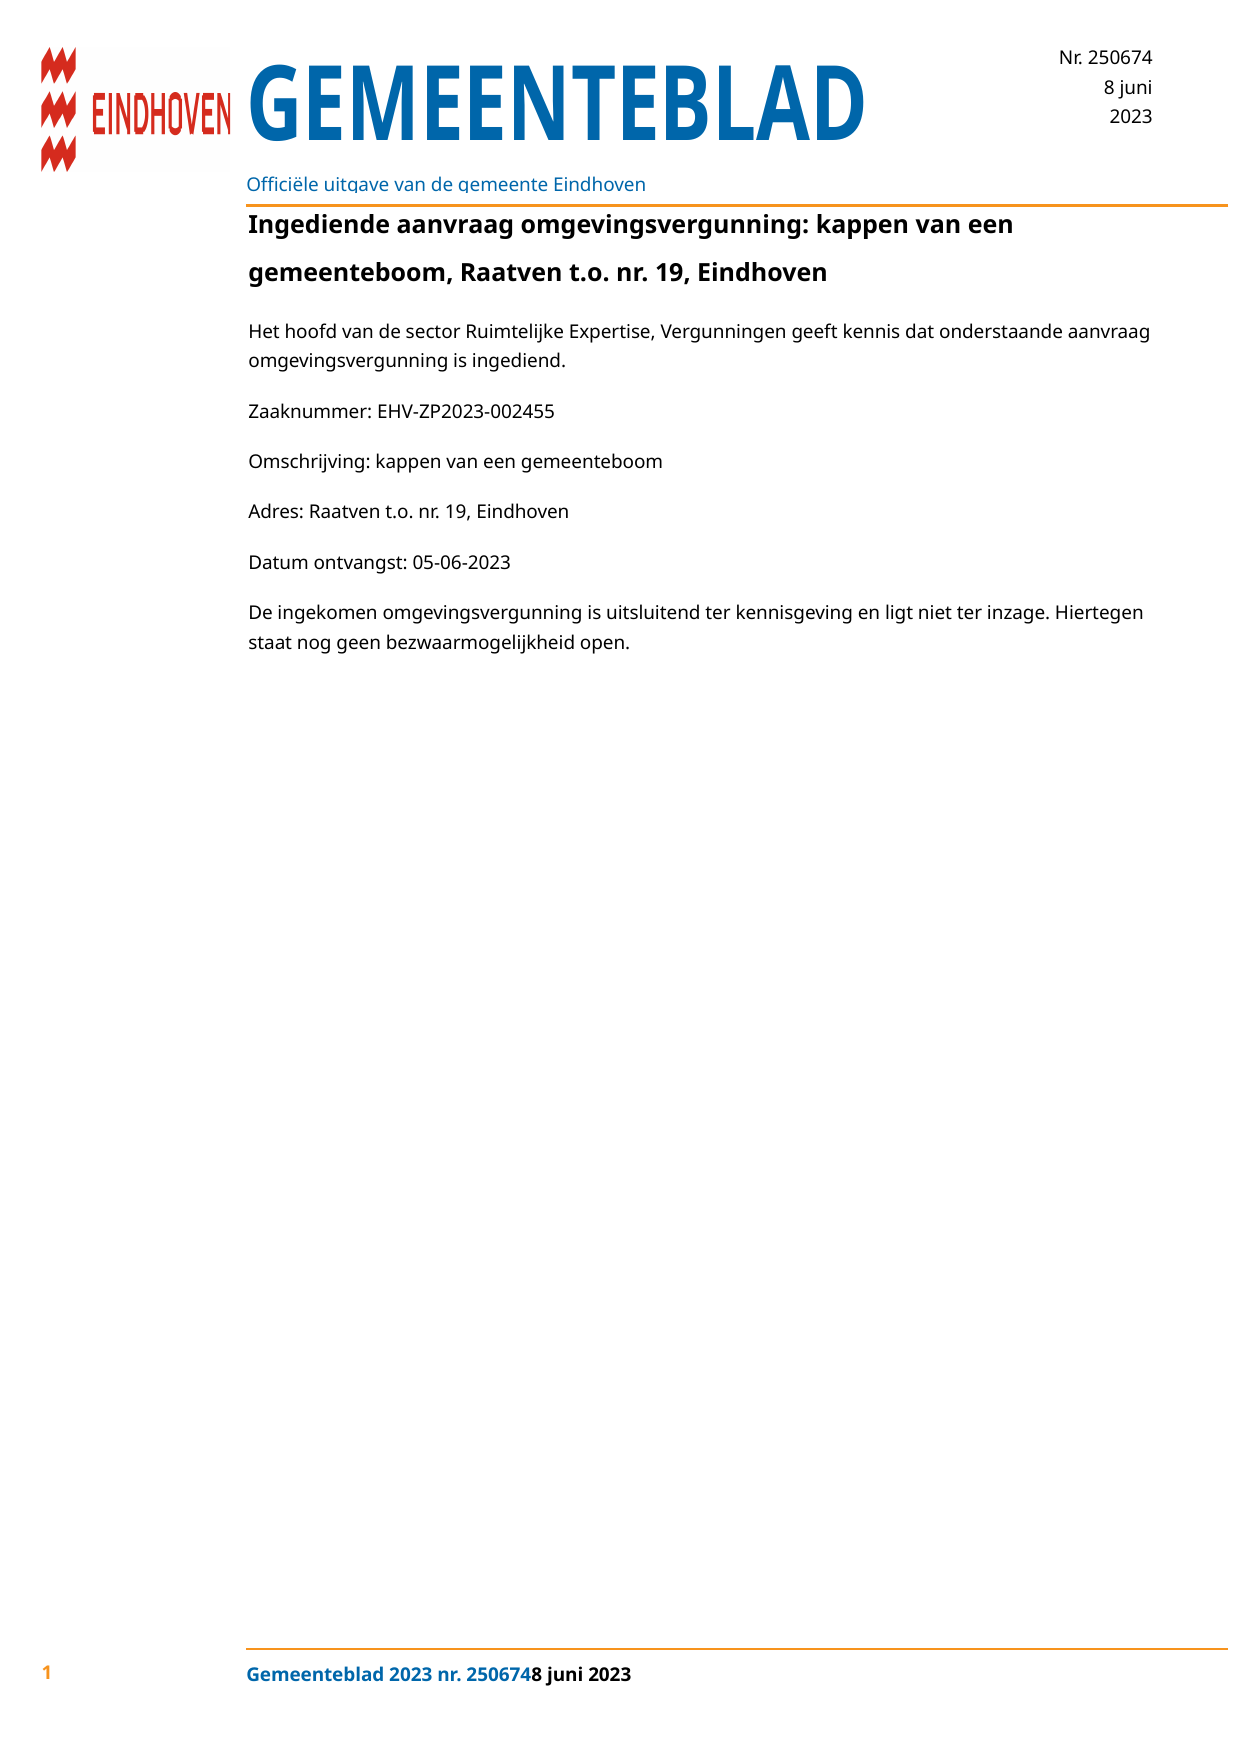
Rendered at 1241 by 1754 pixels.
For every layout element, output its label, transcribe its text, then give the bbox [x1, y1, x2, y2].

picture [41, 47, 231, 172]
text Omschrijving: kappen van een gemeenteboom [248, 448, 1152, 474]
text De ingekomen omgevingsvergunning is uitsluitend ter kennisgeving en ligt niet ter inzage. Hiertegen staat nog geen bezwaarmogelijkheid open. [248, 599, 1152, 655]
text Het hoofd van de sector Ruimtelijke Expertise, Vergunningen geeft kennis dat onderstaande aanvraag omgevingsvergunning is ingediend. [248, 318, 1152, 373]
text Datum ontvangst: 05-06-2023 [248, 549, 1152, 575]
text Zaaknummer: EHV-ZP2023-002455 [248, 398, 1152, 424]
text Ingediende aanvraag omgevingsvergunning: kappen van een gemeenteboom, Raatven t.o. nr. 19, Eindhoven [248, 207, 1152, 288]
text Adres: Raatven t.o. nr. 19, Eindhoven [248, 499, 1152, 524]
